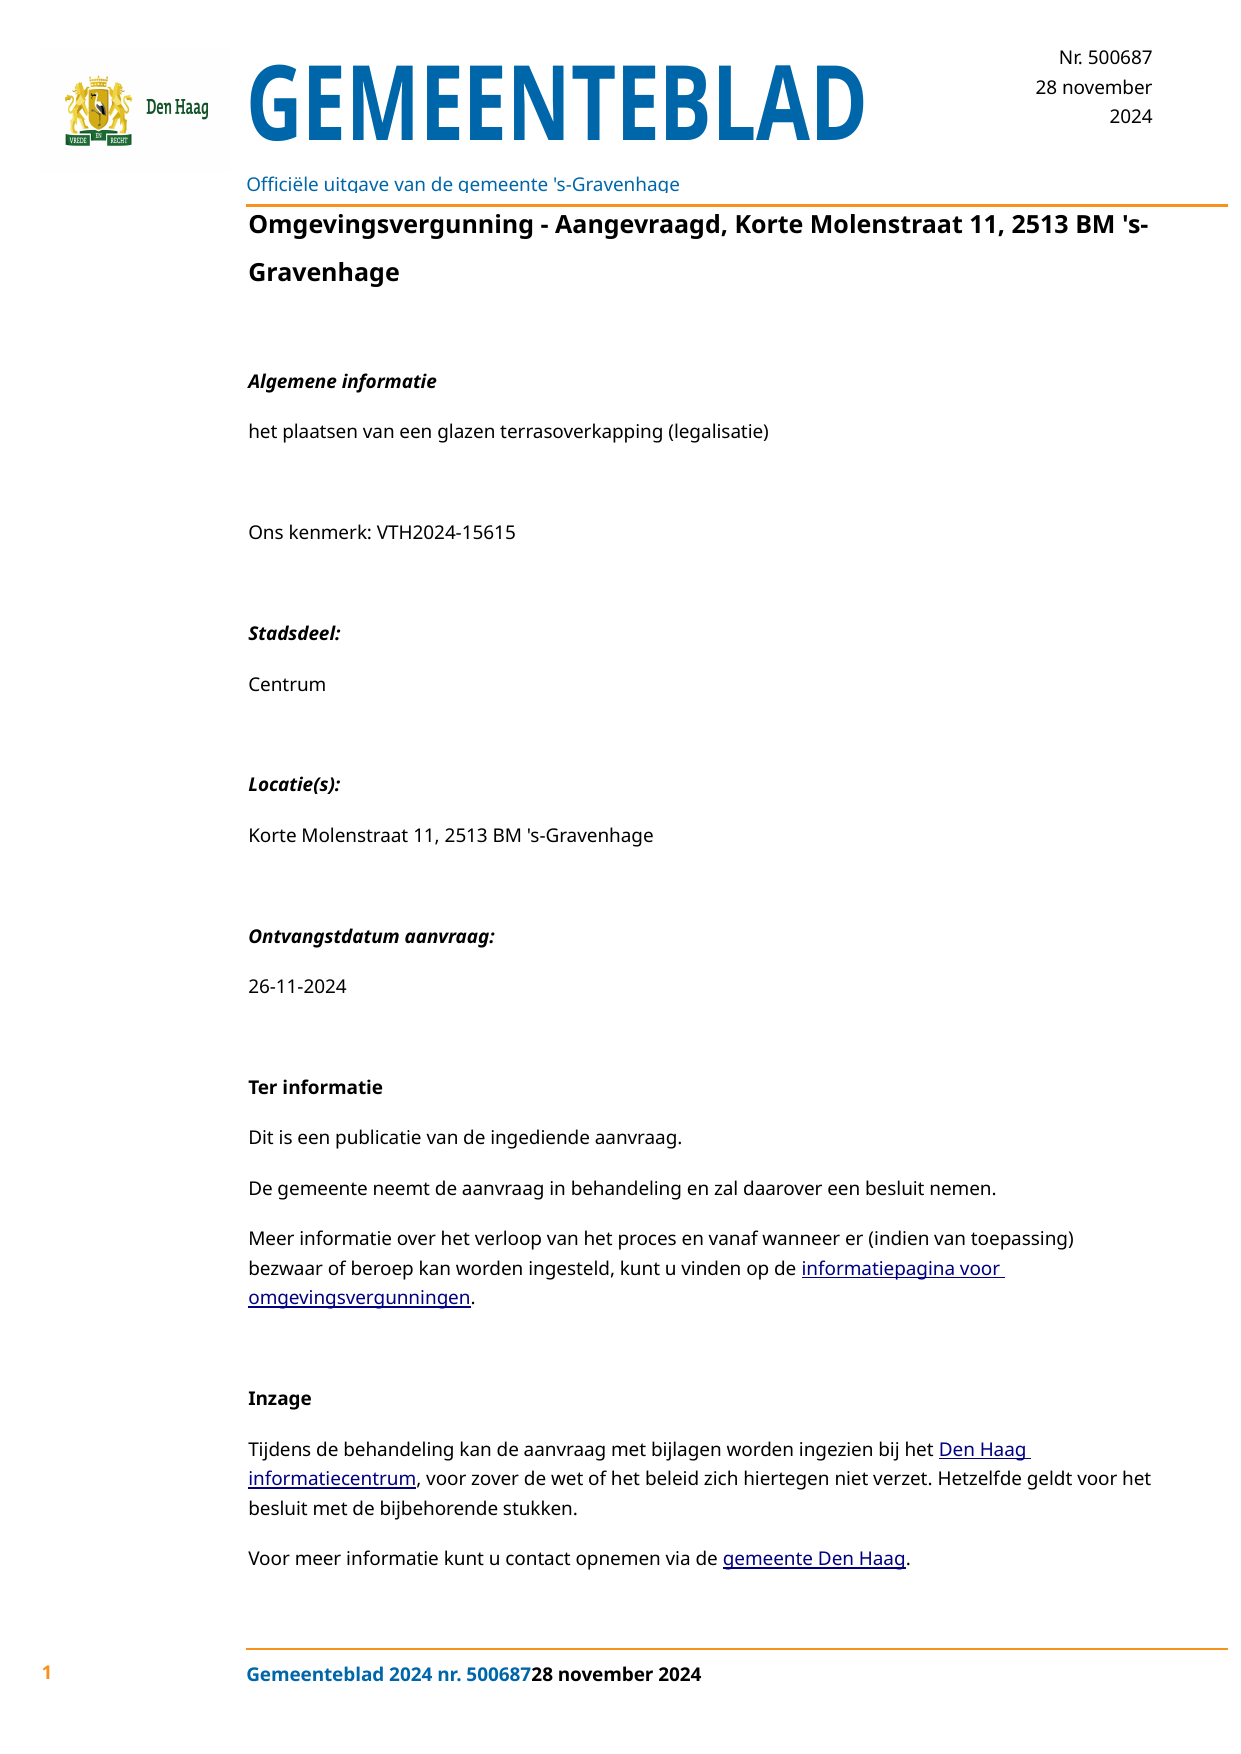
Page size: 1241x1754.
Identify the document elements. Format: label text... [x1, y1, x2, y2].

text De gemeente neemt de aanvraag in behandeling en zal daarover een besluit nemen. [248, 1175, 1152, 1201]
text Tijdens de behandeling kan de aanvraag met bijlagen worden ingezien bij het Den Haag informatiecentrum, voor zover de wet of het beleid zich hiertegen niet verzet. Hetzelfde geldt voor het besluit met de bijbehorende stukken. [248, 1436, 1152, 1521]
text Inzage [248, 1385, 1152, 1411]
text Stadsdeel: [248, 620, 1152, 646]
text Dit is een publicatie van de ingediende aanvraag. [248, 1124, 1152, 1150]
text Ons kenmerk: VTH2024-15615 [248, 519, 1152, 545]
text 26-11-2024 [248, 973, 1152, 999]
text Korte Molenstraat 11, 2513 BM 's-Gravenhage [248, 822, 1152, 848]
text Meer informatie over het verloop van het proces en vanaf wanneer er (indien van toepassing) bezwaar of beroep kan worden ingesteld, kunt u vinden op de informatiepagina voor omgevingsvergunningen. [248, 1225, 1152, 1310]
text Voor meer informatie kunt u contact opnemen via de gemeente Den Haag. [248, 1545, 1152, 1571]
text Ter informatie [248, 1074, 1152, 1100]
text Omgevingsvergunning - Aangevraagd, Korte Molenstraat 11, 2513 BM 's-Gravenhage [248, 207, 1152, 288]
text Algemene informatie [248, 368, 1152, 394]
text het plaatsen van een glazen terrasoverkapping (legalisatie) [248, 419, 1152, 444]
text Ontvangstdatum aanvraag: [248, 923, 1152, 949]
text Locatie(s): [248, 772, 1152, 797]
text Centrum [248, 671, 1152, 697]
picture [41, 47, 231, 172]
